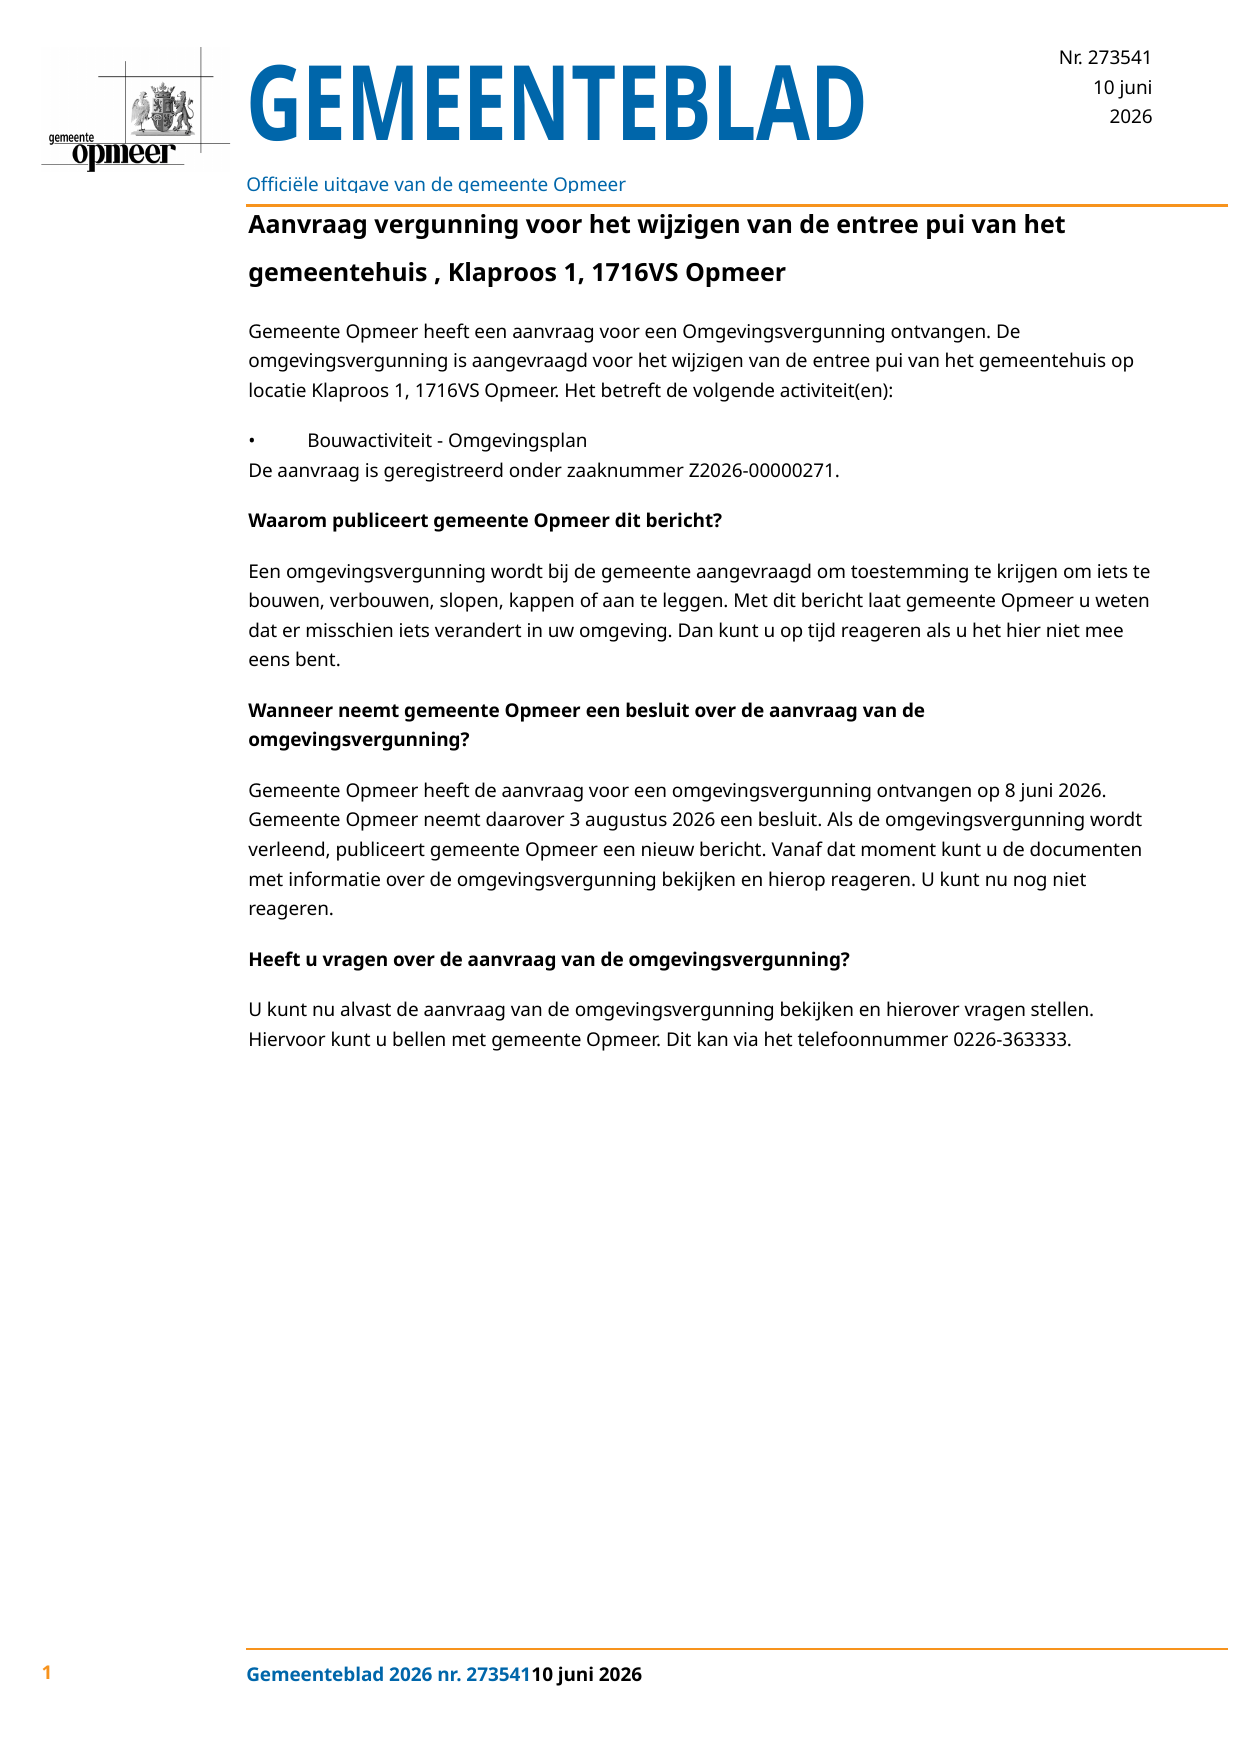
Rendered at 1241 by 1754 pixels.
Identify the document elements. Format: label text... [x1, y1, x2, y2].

text U kunt nu alvast de aanvraag van de omgevingsvergunning bekijken en hierover vragen stellen. Hiervoor kunt u bellen met gemeente Opmeer. Dit kan via het telefoonnummer 0226-363333. [248, 996, 1152, 1052]
text Een omgevingsvergunning wordt bij de gemeente aangevraagd om toestemming te krijgen om iets te bouwen, verbouwen, slopen, kappen of aan te leggen. Met dit bericht laat gemeente Opmeer u weten dat er misschien iets verandert in uw omgeving. Dan kunt u op tijd reageren als u het hier niet mee eens bent. [248, 558, 1152, 672]
text Gemeente Opmeer heeft de aanvraag voor een omgevingsvergunning ontvangen op 8 juni 2026. Gemeente Opmeer neemt daarover 3 augustus 2026 een besluit. Als de omgevingsvergunning wordt verleend, publiceert gemeente Opmeer een nieuw bericht. Vanaf dat moment kunt u de documenten met informatie over de omgevingsvergunning bekijken en hierop reageren. U kunt nu nog niet reageren. [248, 777, 1152, 921]
text Aanvraag vergunning voor het wijzigen van de entree pui van het gemeentehuis , Klaproos 1, 1716VS Opmeer [248, 207, 1152, 288]
picture [41, 47, 231, 172]
text Wanneer neemt gemeente Opmeer een besluit over de aanvraag van de omgevingsvergunning? [248, 697, 1152, 752]
text Waarom publiceert gemeente Opmeer dit bericht? [248, 507, 1152, 533]
text De aanvraag is geregistreerd onder zaaknummer Z2026-00000271. [248, 457, 1152, 483]
list Bouwactiviteit - Omgevingsplan [248, 427, 1152, 453]
text Heeft u vragen over de aanvraag van de omgevingsvergunning? [248, 946, 1152, 972]
text Gemeente Opmeer heeft een aanvraag voor een Omgevingsvergunning ontvangen. De omgevingsvergunning is aangevraagd voor het wijzigen van de entree pui van het gemeentehuis op locatie Klaproos 1, 1716VS Opmeer. Het betreft de volgende activiteit(en): [248, 318, 1152, 403]
